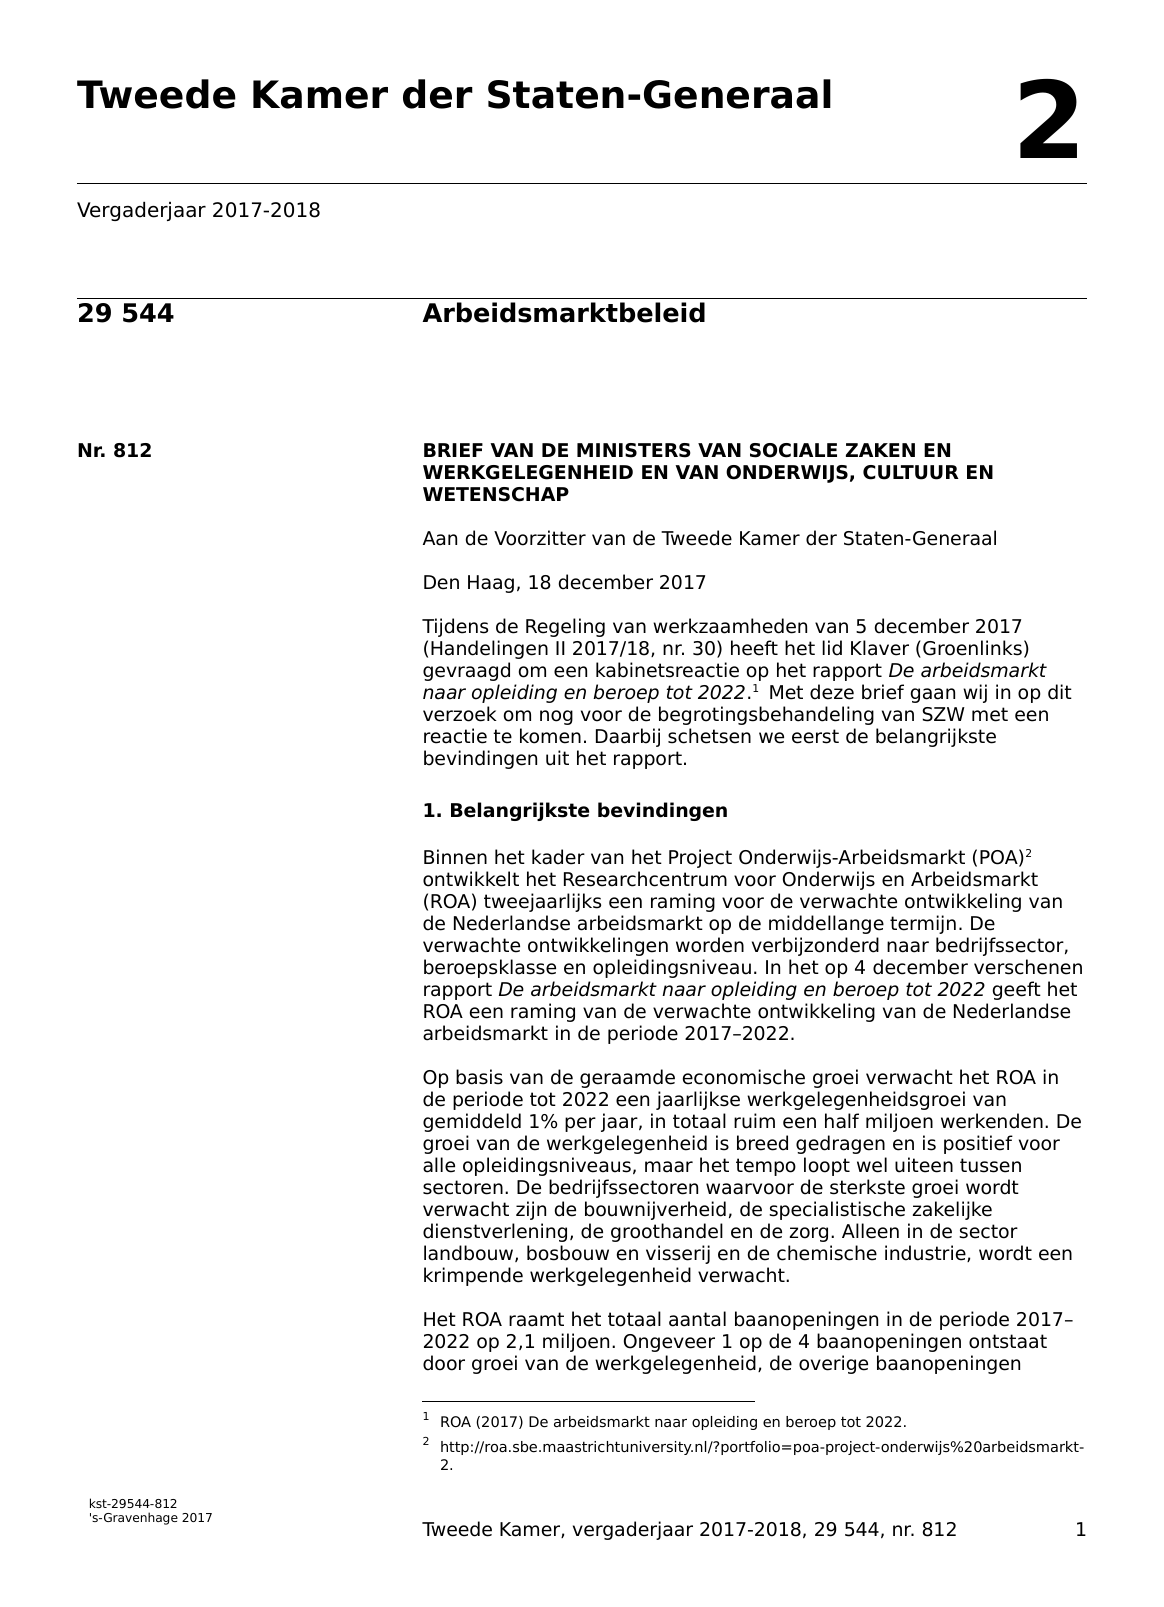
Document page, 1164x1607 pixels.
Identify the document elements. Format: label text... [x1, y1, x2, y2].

text kst-29544-812 [88, 1497, 323, 1511]
subtitle 1. Belangrijkste bevindingen [422, 800, 1087, 822]
table_header Tweede Kamer der Staten-Generaal [77, 59, 886, 183]
text Den Haag, 18 december 2017 [422, 572, 1087, 594]
text Tijdens de Regeling van werkzaamheden van 5 december 2017 (Handelingen II 2017/18, nr. 30) heeft het lid Klaver (Groenlinks) gevraagd om een kabinetsreactie op het rapport De arbeidsmarkt naar opleiding en beroep tot 2022. Met deze brief gaan wij in op dit verzoek om nog voor de begrotingsbehandeling van SZW met een reactie te komen. Daarbij schetsen we eerst de belangrijkste bevindingen uit het rapport. [422, 616, 1087, 770]
text Binnen het kader van het Project Onderwijs-Arbeidsmarkt (POA) ontwikkelt het Researchcentrum voor Onderwijs en Arbeidsmarkt (ROA) tweejaarlijks een raming voor de verwachte ontwikkeling van de Nederlandse arbeidsmarkt op de middellange termijn. De verwachte ontwikkelingen worden verbijzonderd naar bedrijfssector, beroepsklasse en opleidingsniveau. In het op 4 december verschenen rapport De arbeidsmarkt naar opleiding en beroep tot 2022 geeft het ROA een raming van de verwachte ontwikkeling van de Nederlandse arbeidsmarkt in de periode 2017–2022. [422, 847, 1087, 1045]
subtitle Nr. 812 BRIEF VAN DE MINISTERS VAN SOCIALE ZAKEN EN WERKGELEGENHEID EN VAN ONDERWIJS, CULTUUR EN WETENSCHAP [77, 440, 1087, 506]
text Aan de Voorzitter van de Tweede Kamer der Staten-Generaal [422, 528, 1087, 550]
text Op basis van de geraamde economische groei verwacht het ROA in de periode tot 2022 een jaarlijkse werkgelegenheidsgroei van gemiddeld 1% per jaar, in totaal ruim een half miljoen werkenden. De groei van de werkgelegenheid is breed gedragen en is positief voor alle opleidingsniveaus, maar het tempo loopt wel uiteen tussen sectoren. De bedrijfssectoren waarvoor de sterkste groei wordt verwacht zijn de bouwnijverheid, de specialistische zakelijke dienstverlening, de groothandel en de zorg. Alleen in de sector landbouw, bosbouw en visserij en de chemische industrie, wordt een krimpende werkgelegenheid verwacht. [422, 1067, 1087, 1287]
text 's-Gravenhage 2017 [88, 1511, 323, 1525]
text ROA (2017) De arbeidsmarkt naar opleiding en beroep tot 2022. [422, 1410, 1087, 1432]
text http://roa.sbe.maastrichtuniversity.nl/?portfolio=poa-project-onderwijs%20arbeidsmarkt-2. [422, 1435, 1087, 1474]
text Het ROA raamt het totaal aantal baanopeningen in de periode 2017–2022 op 2,1 miljoen. Ongeveer 1 op de 4 baanopeningen ontstaat door groei van de werkgelegenheid, de overige baanopeningen [422, 1309, 1087, 1375]
table_cell Vergaderjaar 2017-2018 [77, 184, 1087, 298]
subtitle 29 544 Arbeidsmarktbeleid [77, 299, 1087, 329]
table_header 2 [886, 59, 1087, 183]
